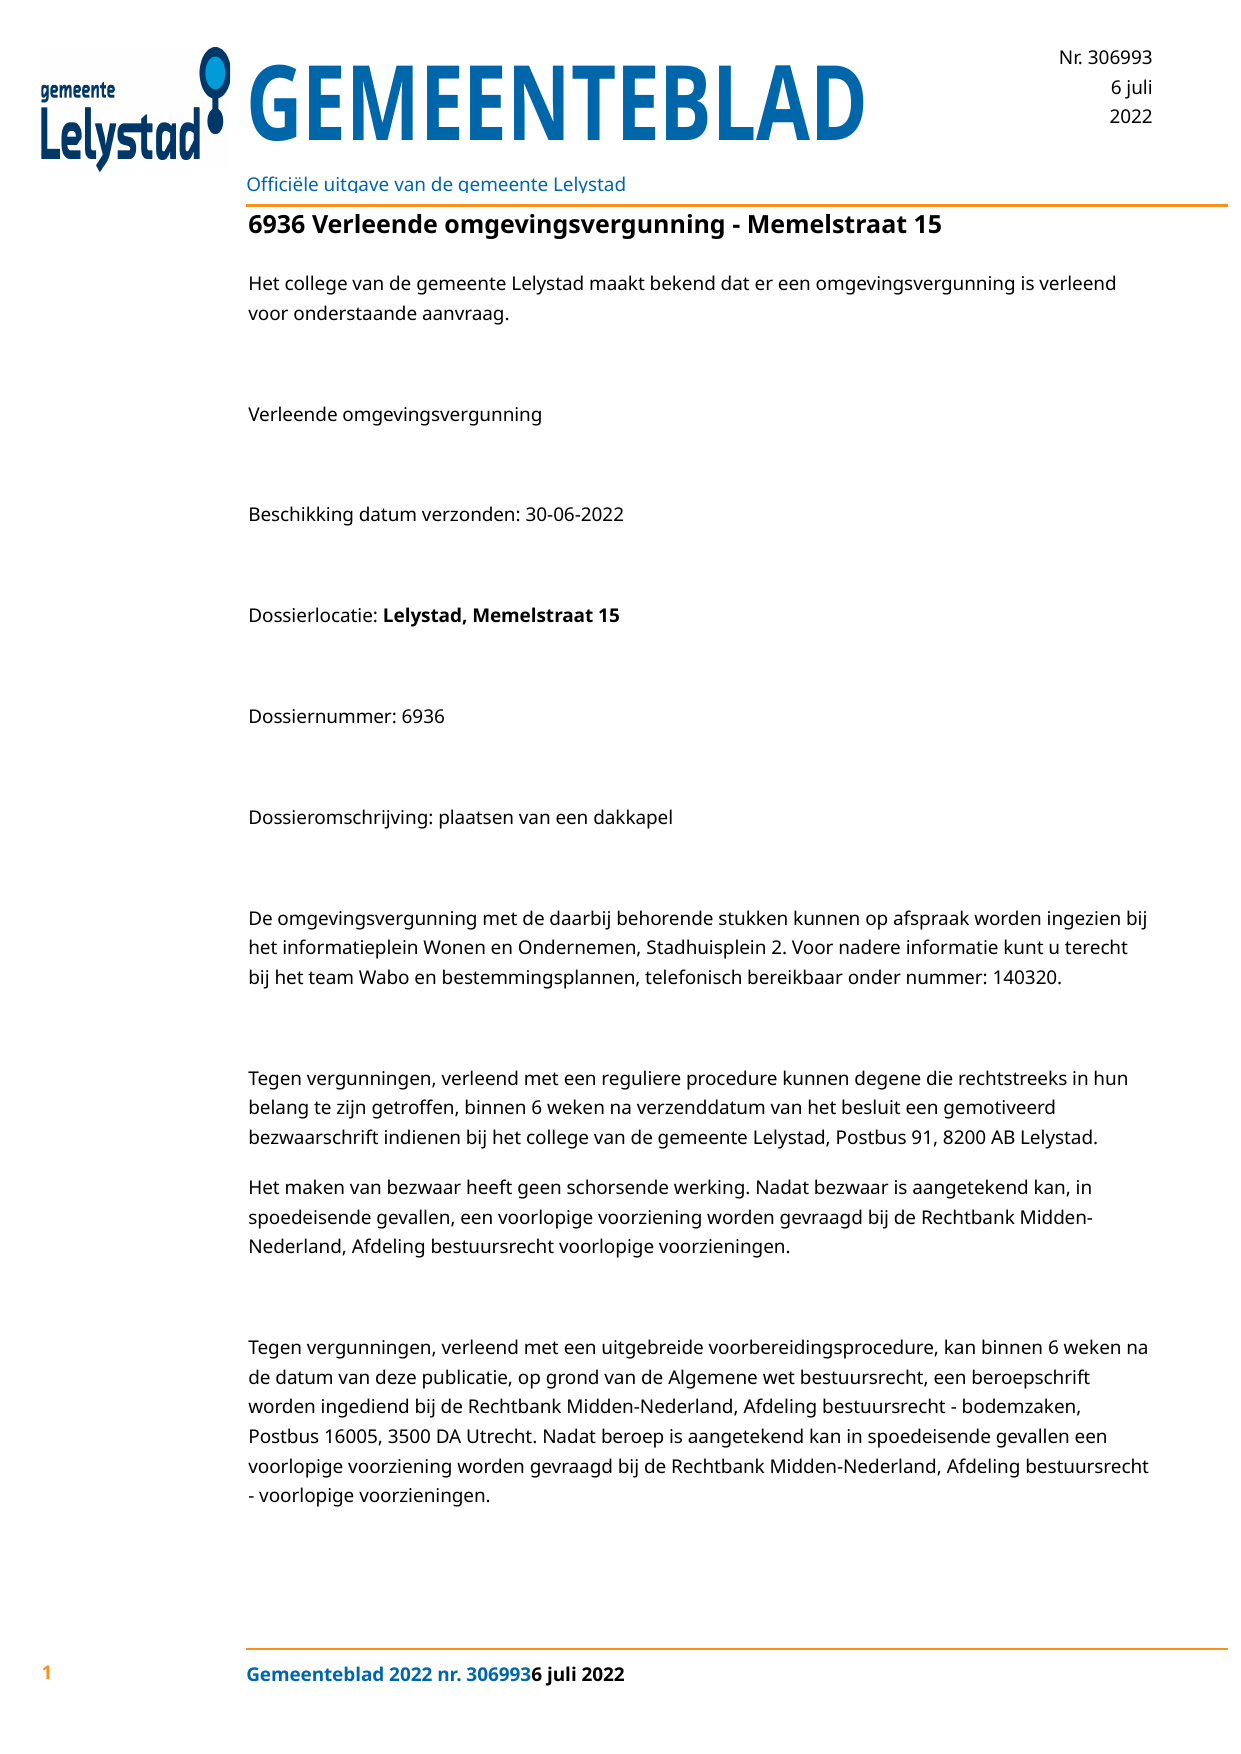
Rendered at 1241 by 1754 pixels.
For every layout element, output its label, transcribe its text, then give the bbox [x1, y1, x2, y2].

text 6936 Verleende omgevingsvergunning - Memelstraat 15 [248, 207, 1152, 241]
text Dossieromschrijving: plaatsen van een dakkapel [248, 804, 1152, 830]
text Tegen vergunningen, verleend met een uitgebreide voorbereidingsprocedure, kan binnen 6 weken na de datum van deze publicatie, op grond van de Algemene wet bestuursrecht, een beroepschrift worden ingediend bij de Rechtbank Midden-Nederland, Afdeling bestuursrecht - bodemzaken, Postbus 16005, 3500 DA Utrecht. Nadat beroep is aangetekend kan in spoedeisende gevallen een voorlopige voorziening worden gevraagd bij de Rechtbank Midden-Nederland, Afdeling bestuursrecht - voorlopige voorzieningen. [248, 1334, 1152, 1508]
text Dossierlocatie: Lelystad, Memelstraat 15 [248, 602, 1152, 628]
text Tegen vergunningen, verleend met een reguliere procedure kunnen degene die rechtstreeks in hun belang te zijn getroffen, binnen 6 weken na verzenddatum van het besluit een gemotiveerd bezwaarschrift indienen bij het college van de gemeente Lelystad, Postbus 91, 8200 AB Lelystad. [248, 1065, 1152, 1150]
picture [41, 47, 231, 172]
text Het college van de gemeente Lelystad maakt bekend dat er een omgevingsvergunning is verleend voor onderstaande aanvraag. [248, 270, 1152, 326]
text De omgevingsvergunning met de daarbij behorende stukken kunnen op afspraak worden ingezien bij het informatieplein Wonen en Ondernemen, Stadhuisplein 2. Voor nadere informatie kunt u terecht bij het team Wabo en bestemmingsplannen, telefonisch bereikbaar onder nummer: 140320. [248, 905, 1152, 990]
text Het maken van bezwaar heeft geen schorsende werking. Nadat bezwaar is aangetekend kan, in spoedeisende gevallen, een voorlopige voorziening worden gevraagd bij de Rechtbank Midden-Nederland, Afdeling bestuursrecht voorlopige voorzieningen. [248, 1174, 1152, 1259]
text Beschikking datum verzonden: 30-06-2022 [248, 502, 1152, 527]
text Dossiernummer: 6936 [248, 703, 1152, 729]
text Verleende omgevingsvergunning [248, 401, 1152, 426]
